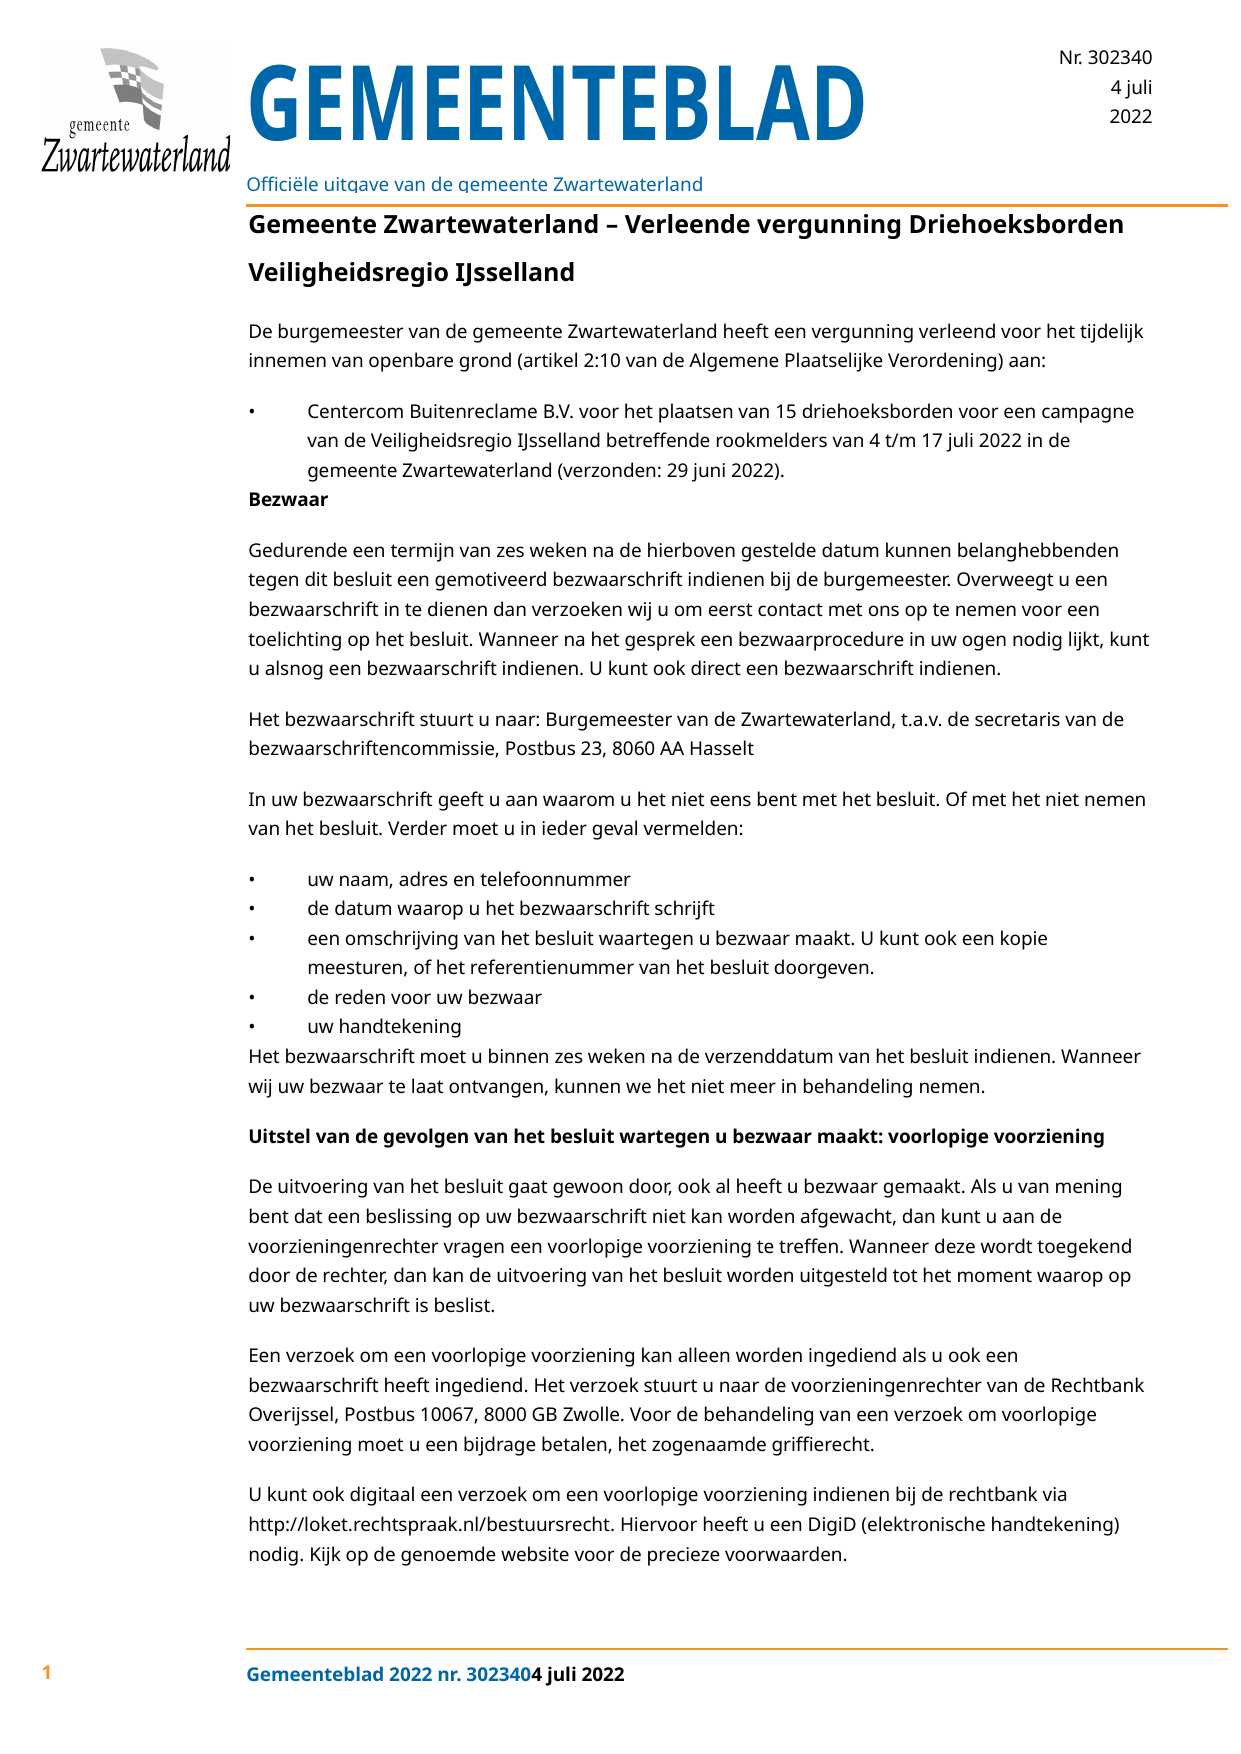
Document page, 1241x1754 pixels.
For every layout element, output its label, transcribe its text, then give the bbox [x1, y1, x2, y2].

text Uitstel van de gevolgen van het besluit wartegen u bezwaar maakt: voorlopige voorziening [248, 1123, 1152, 1149]
text Gedurende een termijn van zes weken na de hierboven gestelde datum kunnen belanghebbenden tegen dit besluit een gemotiveerd bezwaarschrift indienen bij de burgemeester. Overweegt u een bezwaarschrift in te dienen dan verzoeken wij u om eerst contact met ons op te nemen voor een toelichting op het besluit. Wanneer na het gesprek een bezwaarprocedure in uw ogen nodig lijkt, kunt u alsnog een bezwaarschrift indienen. U kunt ook direct een bezwaarschrift indienen. [248, 537, 1152, 681]
list uw handtekening [248, 1014, 1152, 1039]
picture [41, 47, 231, 172]
text De burgemeester van de gemeente Zwartewaterland heeft een vergunning verleend voor het tijdelijk innemen van openbare grond (artikel 2:10 van de Algemene Plaatselijke Verordening) aan: [248, 318, 1152, 373]
text Het bezwaarschrift moet u binnen zes weken na de verzenddatum van het besluit indienen. Wanneer wij uw bezwaar te laat ontvangen, kunnen we het niet meer in behandeling nemen. [248, 1043, 1152, 1099]
text Een verzoek om een voorlopige voorziening kan alleen worden ingediend als u ook een bezwaarschrift heeft ingediend. Het verzoek stuurt u naar de voorzieningenrechter van de Rechtbank Overijssel, Postbus 10067, 8000 GB Zwolle. Voor de behandeling van een verzoek om voorlopige voorziening moet u een bijdrage betalen, het zogenaamde griffierecht. [248, 1342, 1152, 1457]
text In uw bezwaarschrift geeft u aan waarom u het niet eens bent met het besluit. Of met het niet nemen van het besluit. Verder moet u in ieder geval vermelden: [248, 786, 1152, 841]
text Bezwaar [248, 487, 1152, 512]
list Centercom Buitenreclame B.V. voor het plaatsen van 15 driehoeksborden voor een campagne van de Veiligheidsregio IJsselland betreffende rookmelders van 4 t/m 17 juli 2022 in de gemeente Zwartewaterland (verzonden: 29 juni 2022). [248, 398, 1152, 483]
list de datum waarop u het bezwaarschrift schrijft [248, 895, 1152, 921]
list de reden voor uw bezwaar [248, 984, 1152, 1010]
list uw naam, adres en telefoonnummer [248, 866, 1152, 892]
text De uitvoering van het besluit gaat gewoon door, ook al heeft u bezwaar gemaakt. Als u van mening bent dat een beslissing op uw bezwaarschrift niet kan worden afgewacht, dan kunt u aan de voorzieningenrechter vragen een voorlopige voorziening te treffen. Wanneer deze wordt toegekend door de rechter, dan kan de uitvoering van het besluit worden uitgesteld tot het moment waarop op uw bezwaarschrift is beslist. [248, 1174, 1152, 1318]
text Gemeente Zwartewaterland – Verleende vergunning Driehoeksborden Veiligheidsregio IJsselland [248, 207, 1152, 288]
list een omschrijving van het besluit waartegen u bezwaar maakt. U kunt ook een kopie meesturen, of het referentienummer van het besluit doorgeven. [248, 925, 1152, 980]
text U kunt ook digitaal een verzoek om een voorlopige voorziening indienen bij de rechtbank via http://loket.rechtspraak.nl/bestuursrecht. Hiervoor heeft u een DigiD (elektronische handtekening) nodig. Kijk op de genoemde website voor de precieze voorwaarden. [248, 1482, 1152, 1567]
text Het bezwaarschrift stuurt u naar: Burgemeester van de Zwartewaterland, t.a.v. de secretaris van de bezwaarschriftencommissie, Postbus 23, 8060 AA Hasselt [248, 706, 1152, 761]
